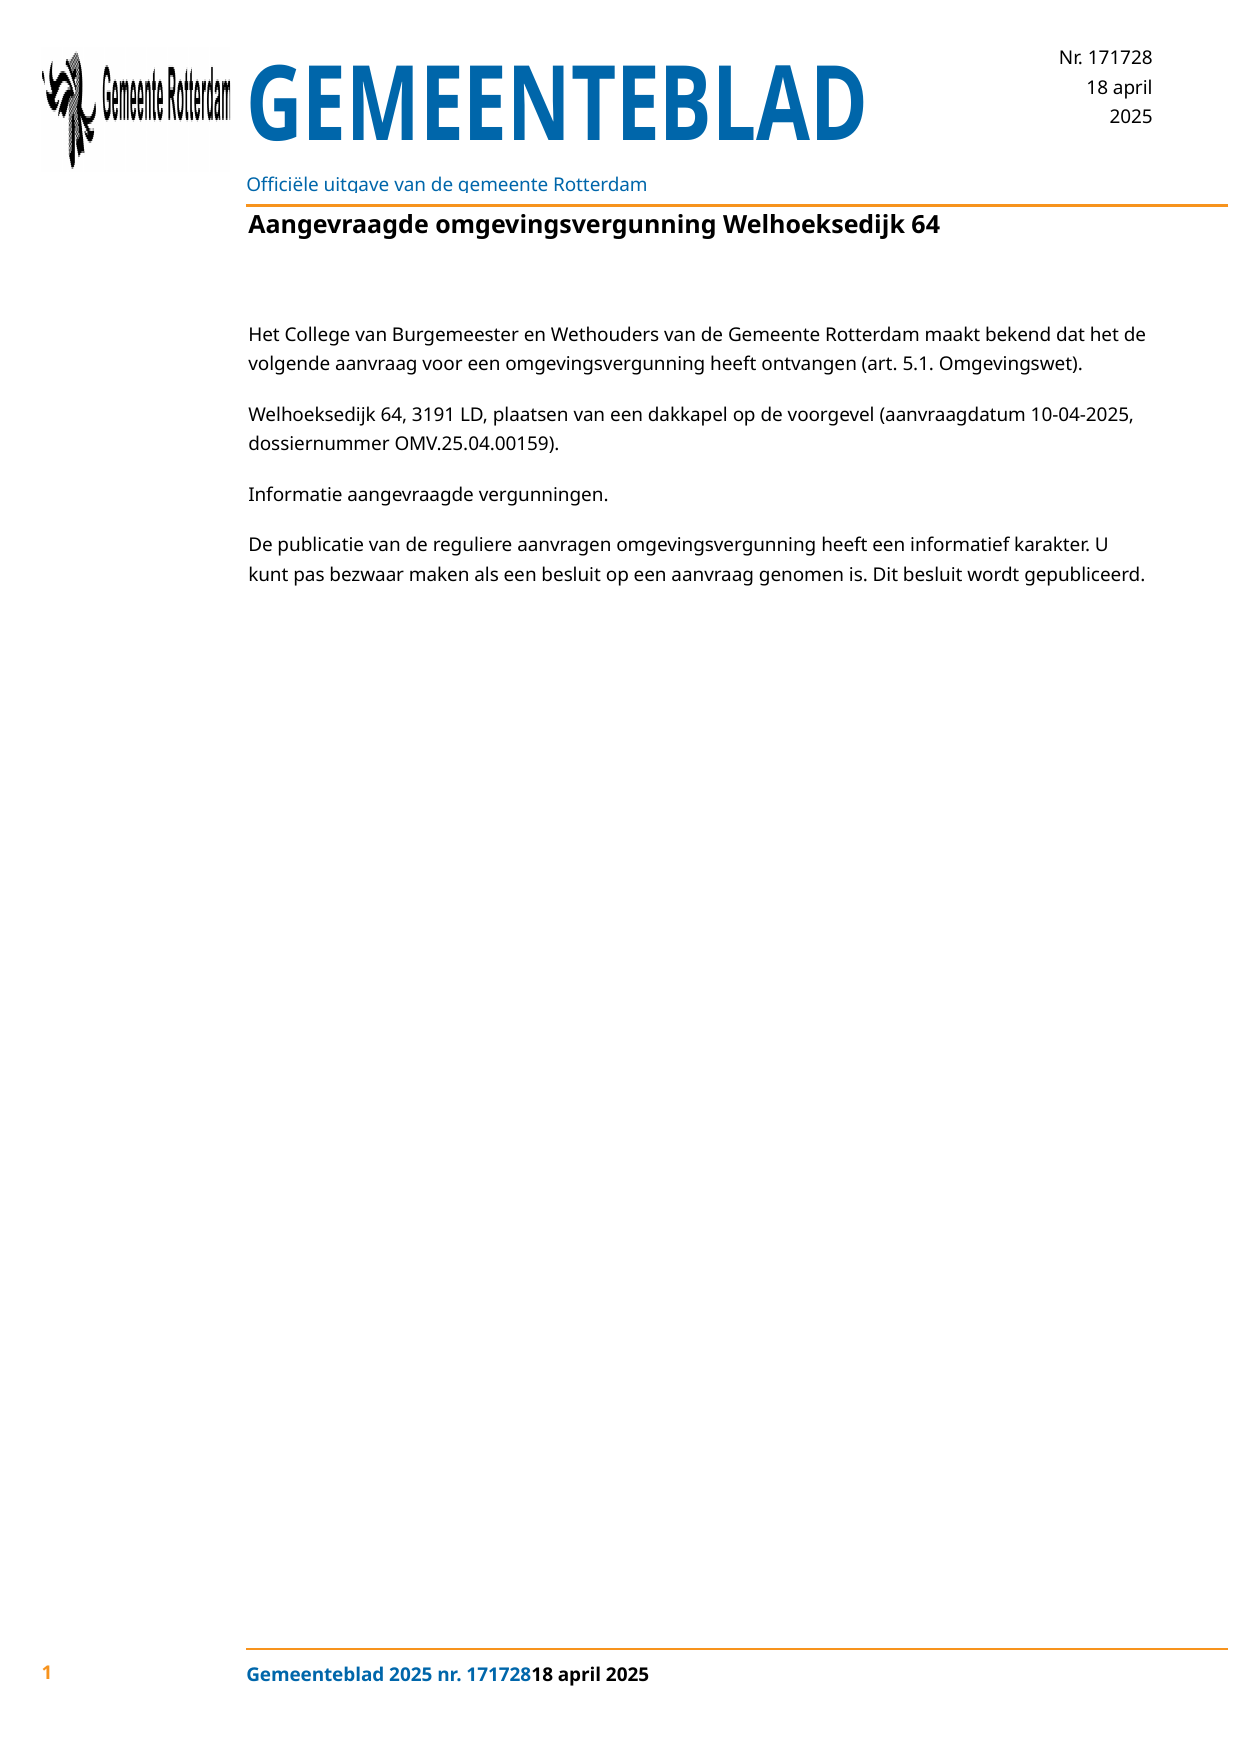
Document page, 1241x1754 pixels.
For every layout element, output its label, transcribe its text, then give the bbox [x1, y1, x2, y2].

text Informatie aangevraagde vergunningen. [248, 481, 1152, 506]
text De publicatie van de reguliere aanvragen omgevingsvergunning heeft een informatief karakter. U kunt pas bezwaar maken als een besluit op een aanvraag genomen is. Dit besluit wordt gepubliceerd. [248, 531, 1152, 586]
text Welhoeksedijk 64, 3191 LD, plaatsen van een dakkapel op de voorgevel (aanvraagdatum 10-04-2025, dossiernummer OMV.25.04.00159). [248, 401, 1152, 456]
text Het College van Burgemeester en Wethouders van de Gemeente Rotterdam maakt bekend dat het de volgende aanvraag voor een omgevingsvergunning heeft ontvangen (art. 5.1. Omgevingswet). [248, 321, 1152, 376]
picture [41, 47, 231, 172]
text Aangevraagde omgevingsvergunning Welhoeksedijk 64 [248, 207, 1152, 241]
